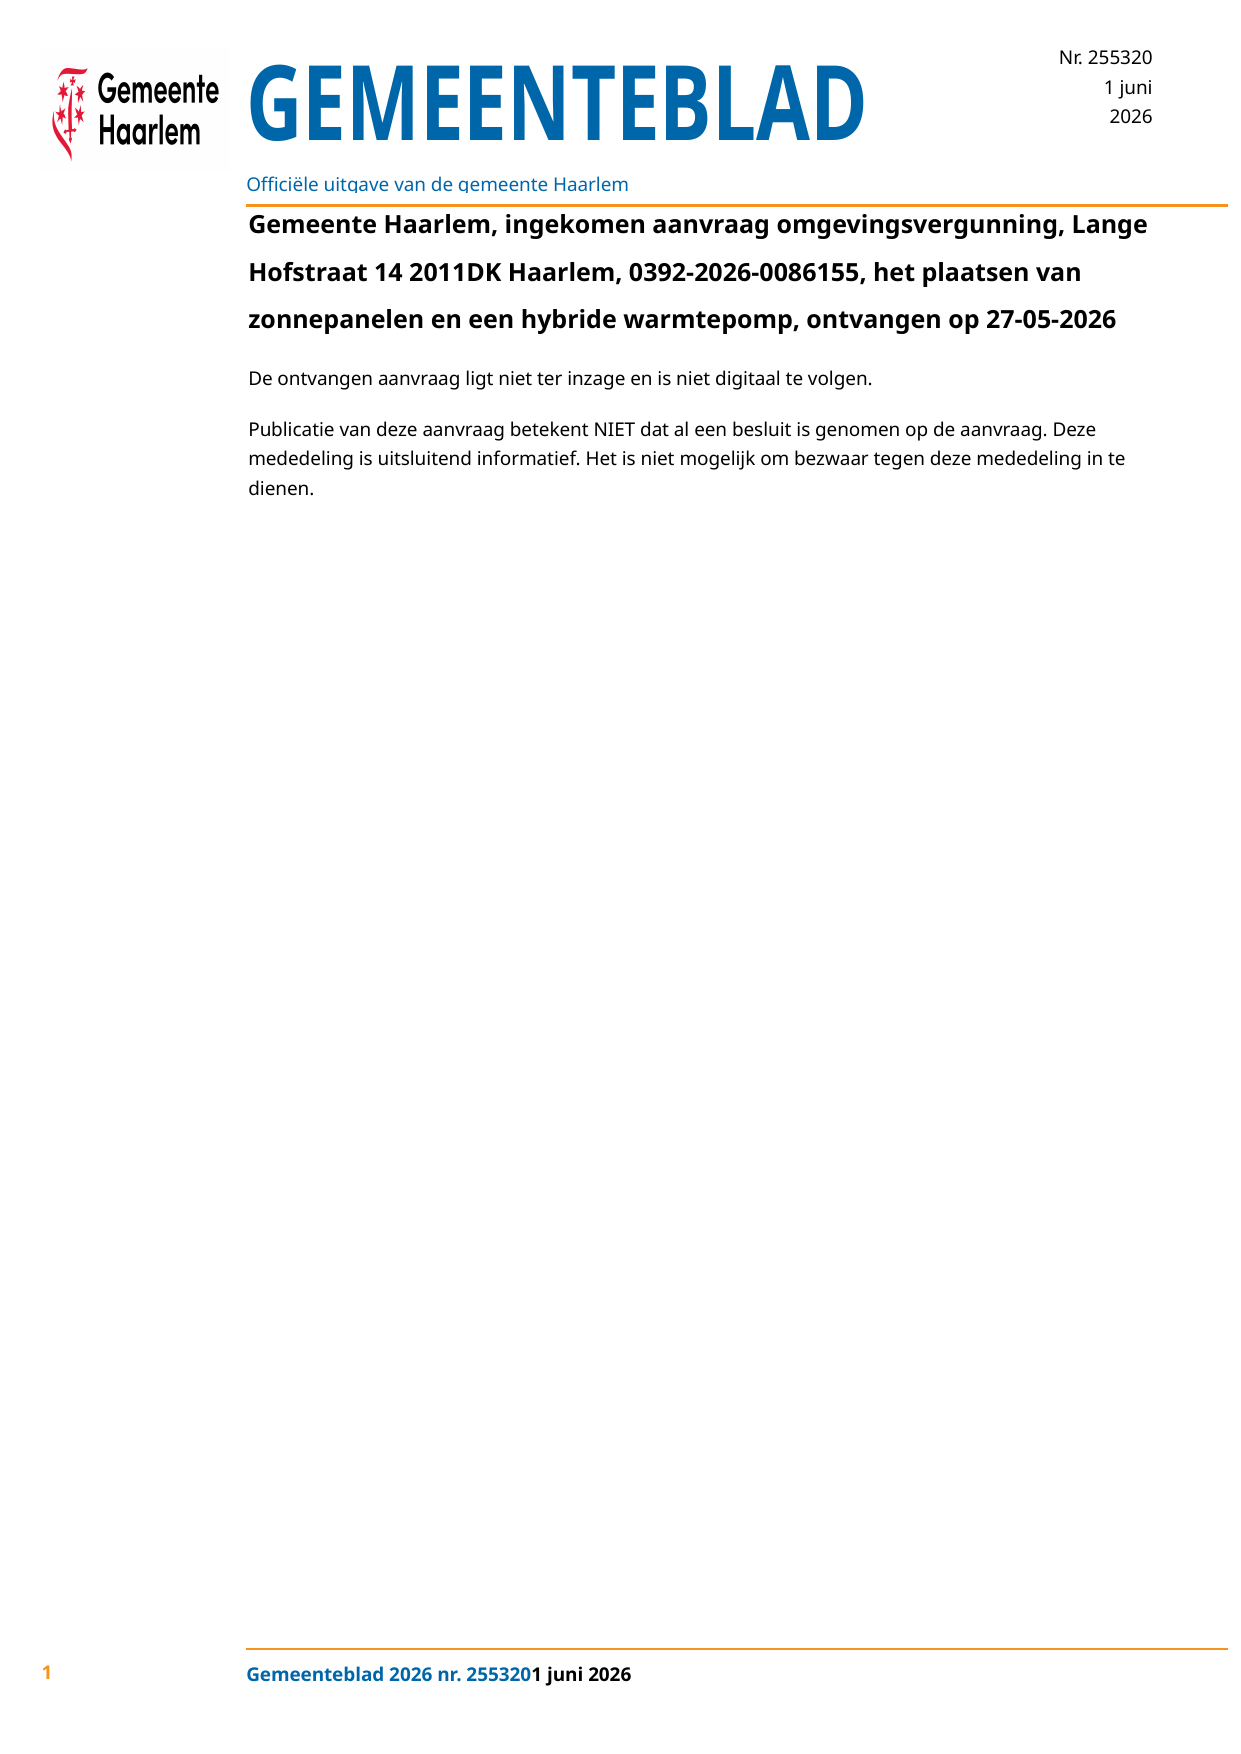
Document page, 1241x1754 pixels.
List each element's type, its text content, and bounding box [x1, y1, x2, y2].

text De ontvangen aanvraag ligt niet ter inzage en is niet digitaal te volgen. [248, 366, 1152, 391]
text Gemeente Haarlem, ingekomen aanvraag omgevingsvergunning, Lange Hofstraat 14 2011DK Haarlem, 0392-2026-0086155, het plaatsen van zonnepanelen en een hybride warmtepomp, ontvangen op 27-05-2026 [248, 207, 1152, 336]
text Publicatie van deze aanvraag betekent NIET dat al een besluit is genomen op de aanvraag. Deze mededeling is uitsluitend informatief. Het is niet mogelijk om bezwaar tegen deze mededeling in te dienen. [248, 416, 1152, 501]
picture [41, 47, 231, 172]
